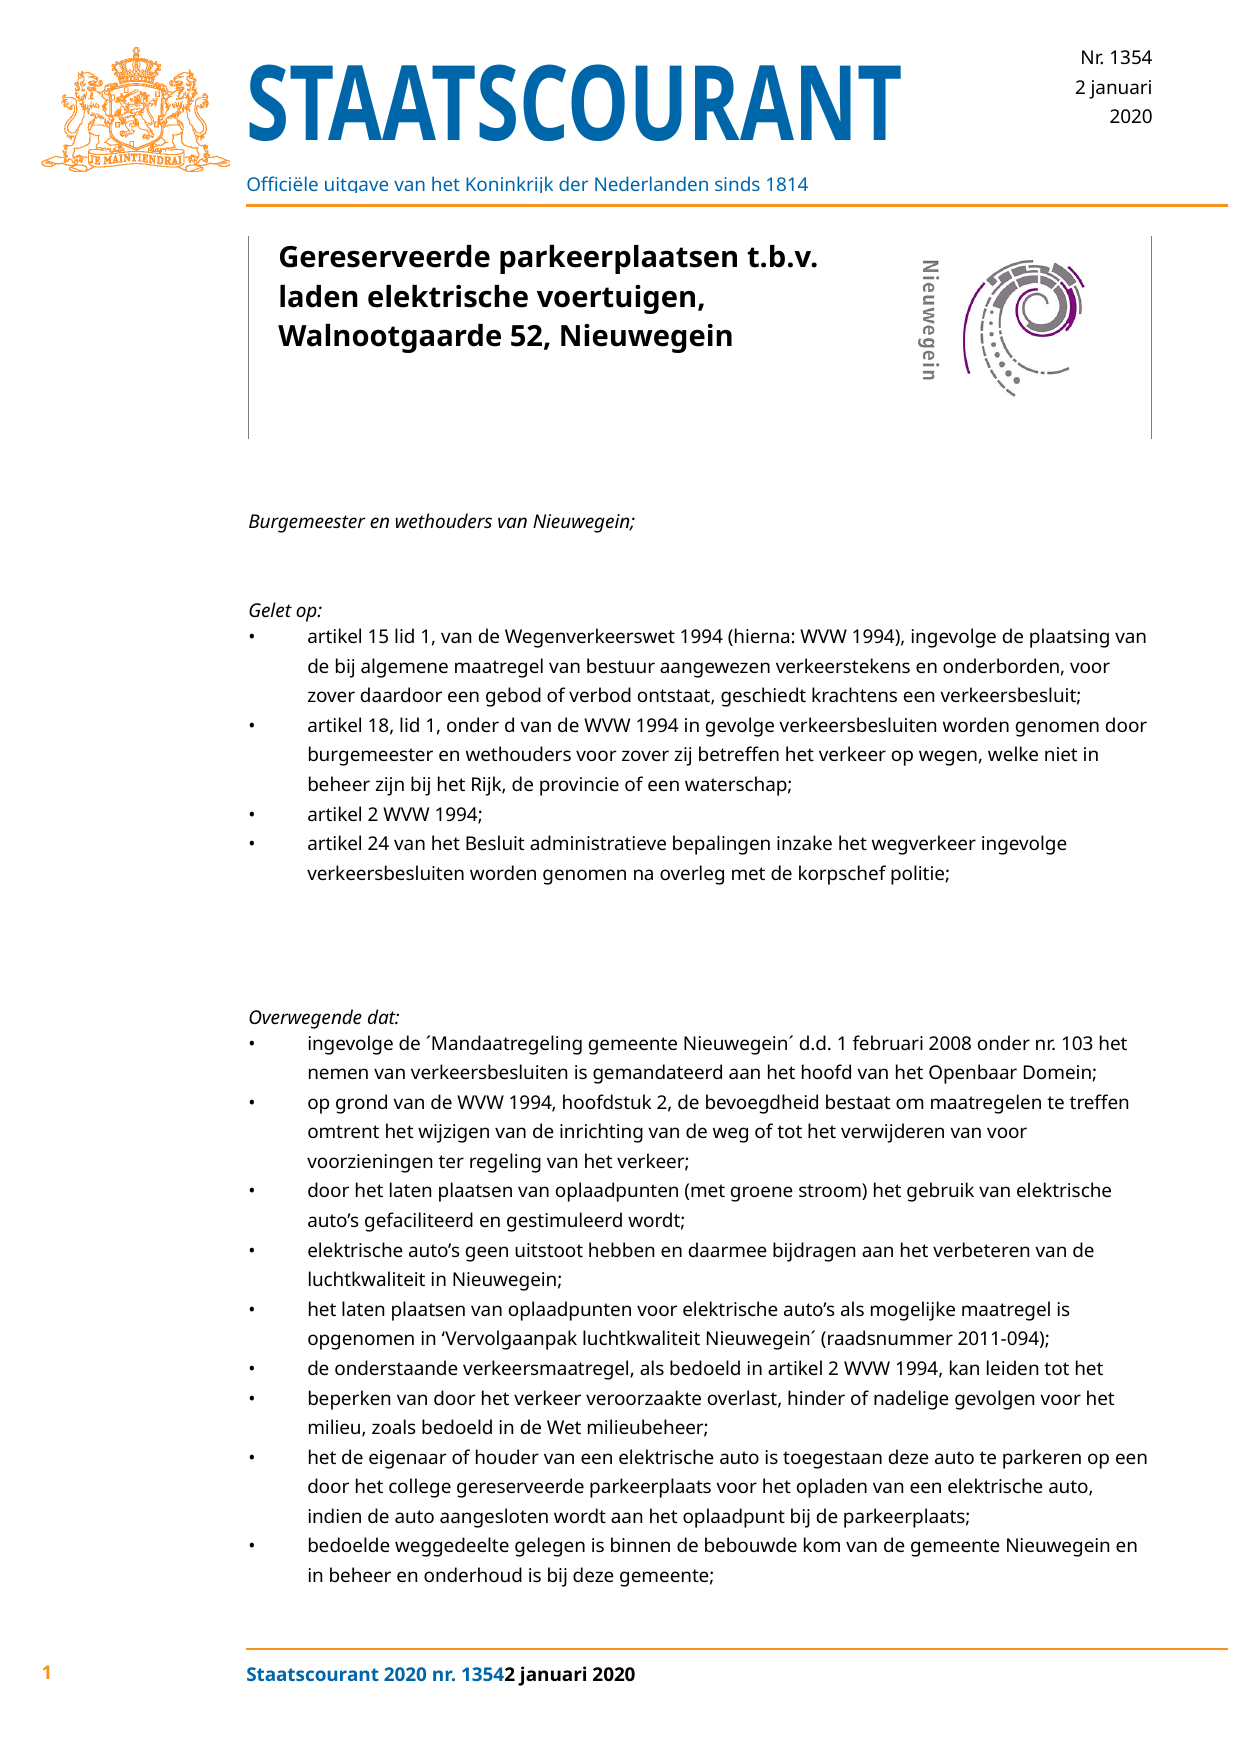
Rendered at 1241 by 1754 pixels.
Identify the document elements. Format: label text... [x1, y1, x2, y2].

list artikel 24 van het Besluit administratieve bepalingen inzake het wegverkeer ingevolge verkeersbesluiten worden genomen na overleg met de korpschef politie; [248, 830, 1152, 886]
list artikel 2 WVW 1994; [248, 801, 1152, 827]
list het laten plaatsen van oplaadpunten voor elektrische auto’s als mogelijke maatregel is opgenomen in ‘Vervolgaanpak luchtkwaliteit Nieuwegein´ (raadsnummer 2011-094); [248, 1296, 1152, 1351]
list het de eigenaar of houder van een elektrische auto is toegestaan deze auto te parkeren op een door het college gereserveerde parkeerplaats voor het opladen van een elektrische auto, indien de auto aangesloten wordt aan het oplaadpunt bij de parkeerplaats; [248, 1444, 1152, 1529]
list door het laten plaatsen van oplaadpunten (met groene stroom) het gebruik van elektrische auto’s gefaciliteerd en gestimuleerd wordt; [248, 1178, 1152, 1233]
list op grond van de WVW 1994, hoofdstuk 2, de bevoegdheid bestaat om maatregelen te treffen omtrent het wijzigen van de inrichting van de weg of tot het verwijderen van voor voorzieningen ter regeling van het verkeer; [248, 1089, 1152, 1174]
table_header [850, 236, 912, 413]
text Overwegende dat: [248, 1004, 1152, 1030]
list beperken van door het verkeer veroorzaakte overlast, hinder of nadelige gevolgen voor het milieu, zoals bedoeld in de Wet milieubeheer; [248, 1385, 1152, 1440]
list artikel 18, lid 1, onder d van de WVW 1994 in gevolge verkeersbesluiten worden genomen door burgemeester en wethouders voor zover zij betreffen het verkeer op wegen, welke niet in beheer zijn bij het Rijk, de provincie of een waterschap; [248, 712, 1152, 797]
list ingevolge de ´Mandaatregeling gemeente Nieuwegein´ d.d. 1 februari 2008 onder nr. 103 het nemen van verkeersbesluiten is gemandateerd aan het hoofd van het Openbaar Domein; [248, 1030, 1152, 1085]
text Gelet op: [248, 598, 1152, 623]
list artikel 15 lid 1, van de Wegenverkeerswet 1994 (hierna: WVW 1994), ingevolge de plaatsing van de bij algemene maatregel van bestuur aangewezen verkeerstekens en onderborden, voor zover daardoor een gebod of verbod ontstaat, geschiedt krachtens een verkeersbesluit; [248, 623, 1152, 708]
list elektrische auto’s geen uitstoot hebben en daarmee bijdragen aan het verbeteren van de luchtkwaliteit in Nieuwegein; [248, 1237, 1152, 1292]
picture [912, 236, 1090, 414]
picture [41, 47, 231, 172]
table_header Gereserveerde parkeerplaatsen t.b.v. laden elektrische voertuigen, Walnootgaarde 52, Nieuwegein [249, 236, 850, 439]
table_header [1090, 236, 1151, 413]
table_header [850, 414, 1151, 439]
list de onderstaande verkeersmaatregel, als bedoeld in artikel 2 WVW 1994, kan leiden tot het [248, 1355, 1152, 1381]
text Burgemeester en wethouders van Nieuwegein; [248, 508, 1152, 534]
list bedoelde weggedeelte gelegen is binnen de bebouwde kom van de gemeente Nieuwegein en in beheer en onderhoud is bij deze gemeente; [248, 1533, 1152, 1588]
